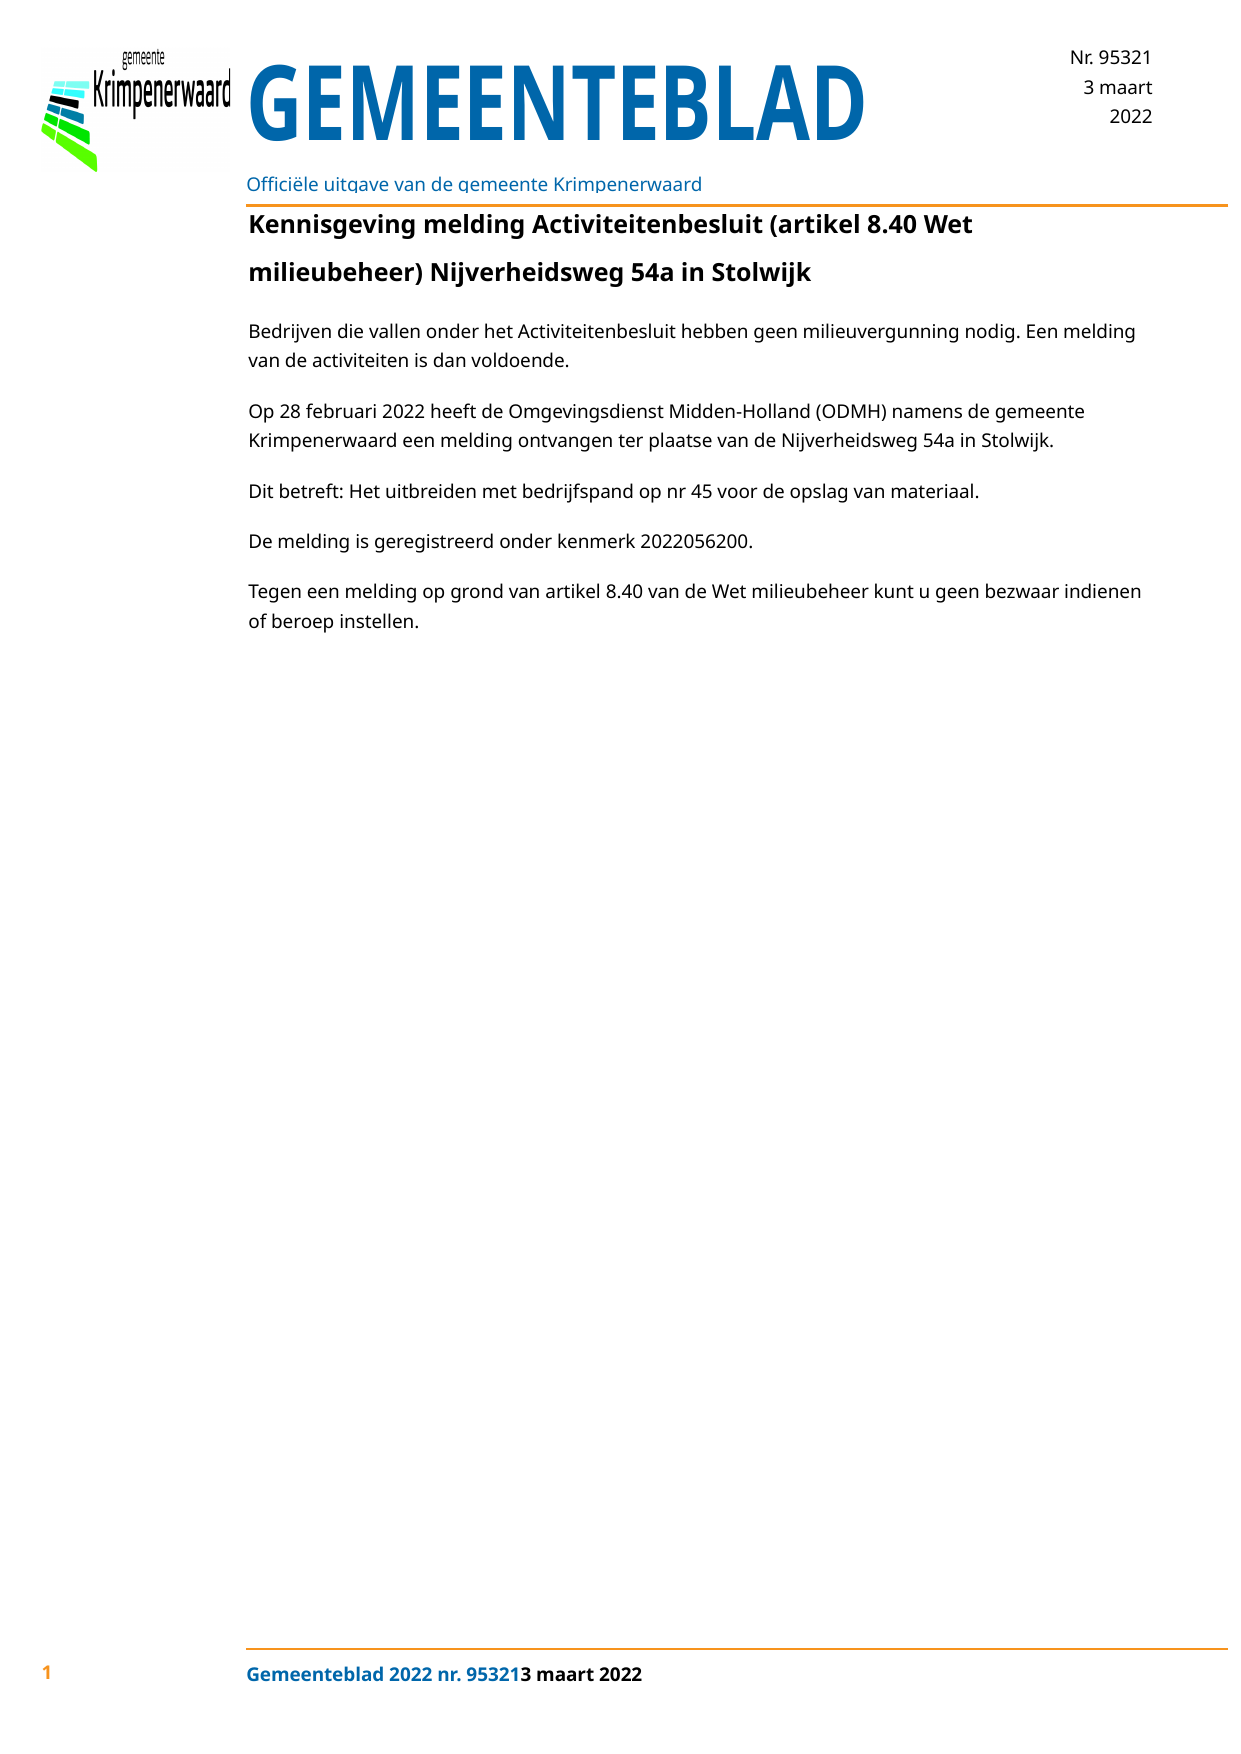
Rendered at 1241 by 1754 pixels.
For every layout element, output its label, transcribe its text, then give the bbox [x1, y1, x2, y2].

text De melding is geregistreerd onder kenmerk 2022056200. [248, 528, 1152, 554]
text Tegen een melding op grond van artikel 8.40 van de Wet milieubeheer kunt u geen bezwaar indienen of beroep instellen. [248, 579, 1152, 634]
text Kennisgeving melding Activiteitenbesluit (artikel 8.40 Wet milieubeheer) Nijverheidsweg 54a in Stolwijk [248, 207, 1152, 288]
text Dit betreft: Het uitbreiden met bedrijfspand op nr 45 voor de opslag van materiaal. [248, 478, 1152, 504]
picture [41, 47, 231, 172]
text Bedrijven die vallen onder het Activiteitenbesluit hebben geen milieuvergunning nodig. Een melding van de activiteiten is dan voldoende. [248, 318, 1152, 373]
text Op 28 februari 2022 heeft de Omgevingsdienst Midden-Holland (ODMH) namens de gemeente Krimpenerwaard een melding ontvangen ter plaatse van de Nijverheidsweg 54a in Stolwijk. [248, 398, 1152, 453]
